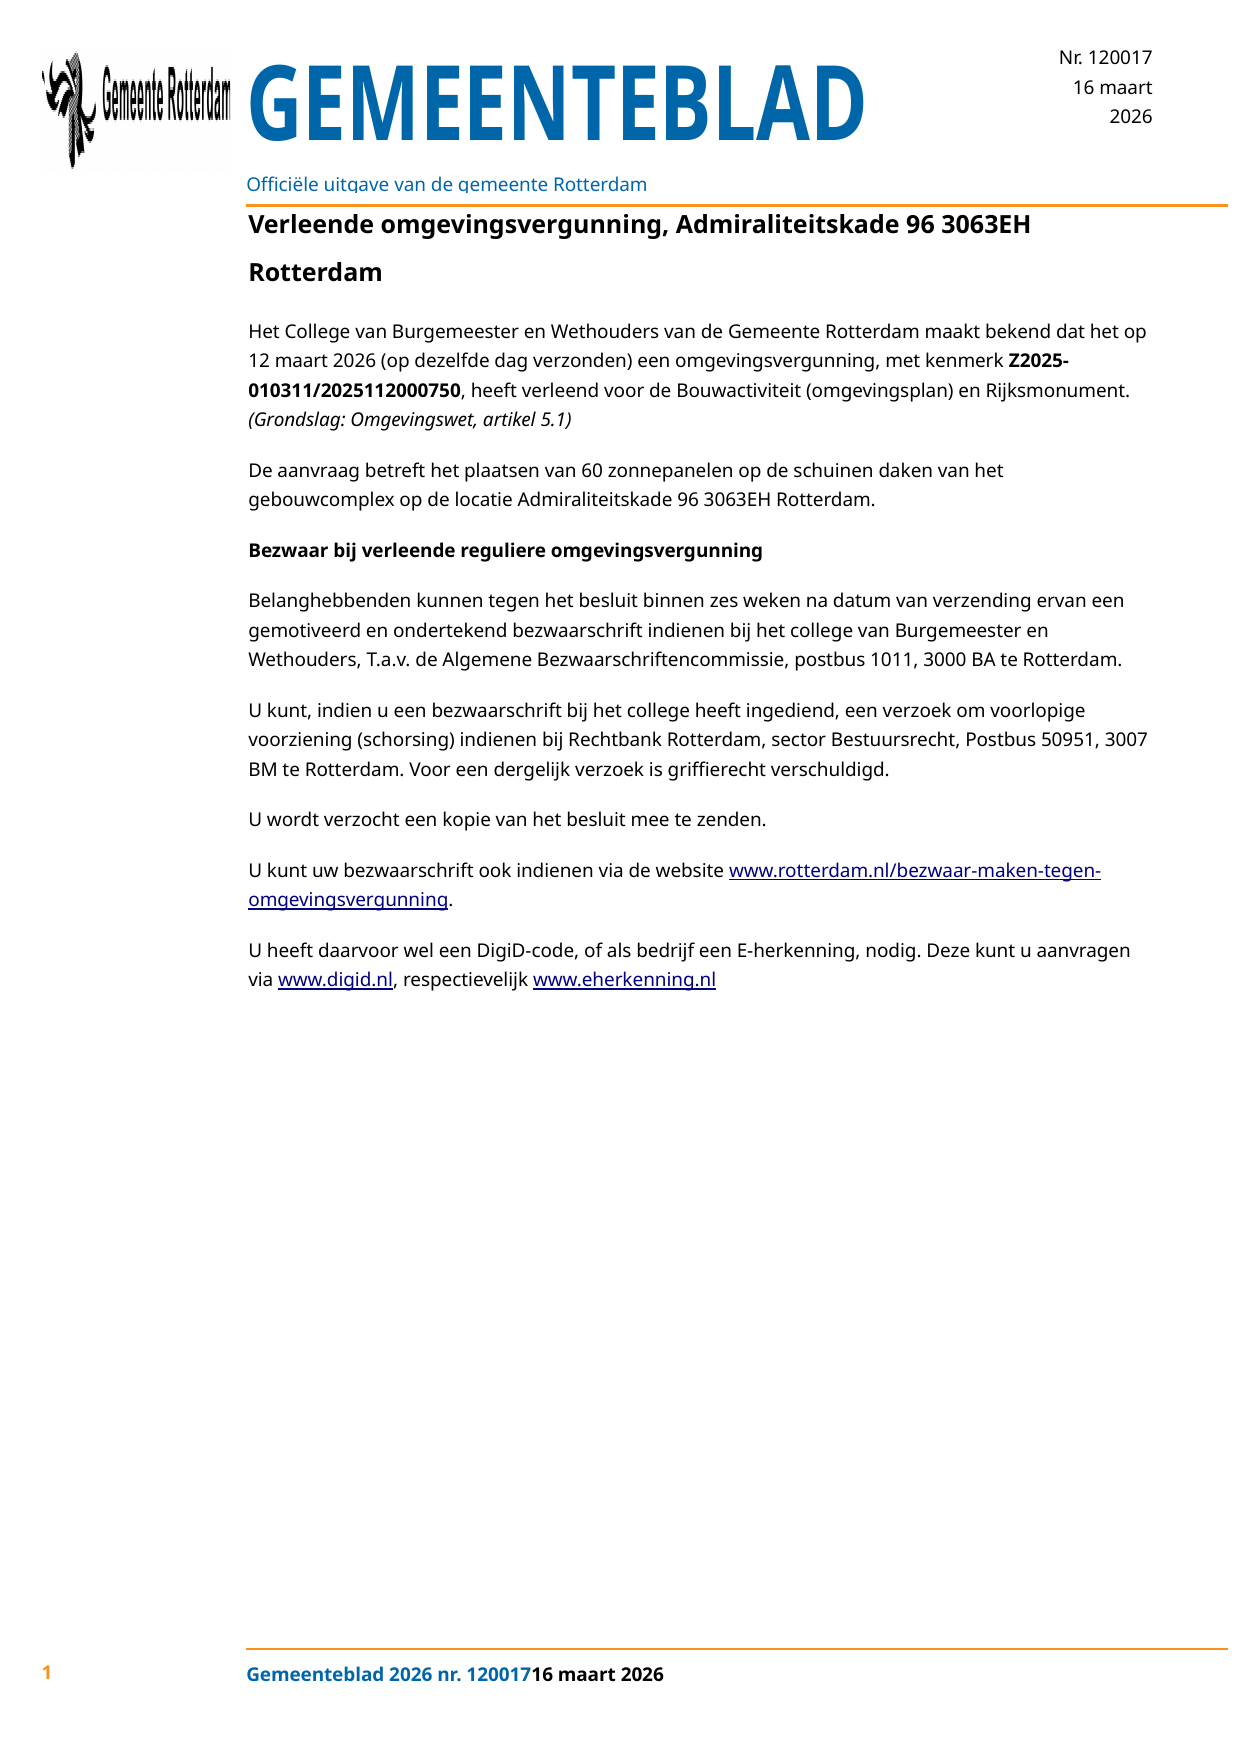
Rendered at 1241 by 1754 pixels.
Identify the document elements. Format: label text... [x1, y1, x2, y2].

text U kunt uw bezwaarschrift ook indienen via de website www.rotterdam.nl/bezwaar-maken-tegen-omgevingsvergunning. [248, 857, 1152, 912]
text U wordt verzocht een kopie van het besluit mee te zenden. [248, 807, 1152, 832]
picture [41, 47, 231, 172]
text U heeft daarvoor wel een DigiD-code, of als bedrijf een E-herkenning, nodig. Deze kunt u aanvragen via www.digid.nl, respectievelijk www.eherkenning.nl [248, 937, 1152, 992]
text Het College van Burgemeester en Wethouders van de Gemeente Rotterdam maakt bekend dat het op 12 maart 2026 (op dezelfde dag verzonden) een omgevingsvergunning, met kenmerk Z2025-010311/2025112000750, heeft verleend voor de Bouwactiviteit (omgevingsplan) en Rijksmonument. (Grondslag: Omgevingswet, artikel 5.1) [248, 318, 1152, 432]
text Verleende omgevingsvergunning, Admiraliteitskade 96 3063EH Rotterdam [248, 207, 1152, 288]
text Belanghebbenden kunnen tegen het besluit binnen zes weken na datum van verzending ervan een gemotiveerd en ondertekend bezwaarschrift indienen bij het college van Burgemeester en Wethouders, T.a.v. de Algemene Bezwaarschriftencommissie, postbus 1011, 3000 BA te Rotterdam. [248, 587, 1152, 672]
text U kunt, indien u een bezwaarschrift bij het college heeft ingediend, een verzoek om voorlopige voorziening (schorsing) indienen bij Rechtbank Rotterdam, sector Bestuursrecht, Postbus 50951, 3007 BM te Rotterdam. Voor een dergelijk verzoek is griffierecht verschuldigd. [248, 697, 1152, 782]
text De aanvraag betreft het plaatsen van 60 zonnepanelen op de schuinen daken van het gebouwcomplex op de locatie Admiraliteitskade 96 3063EH Rotterdam. [248, 457, 1152, 512]
text Bezwaar bij verleende reguliere omgevingsvergunning [248, 537, 1152, 563]
